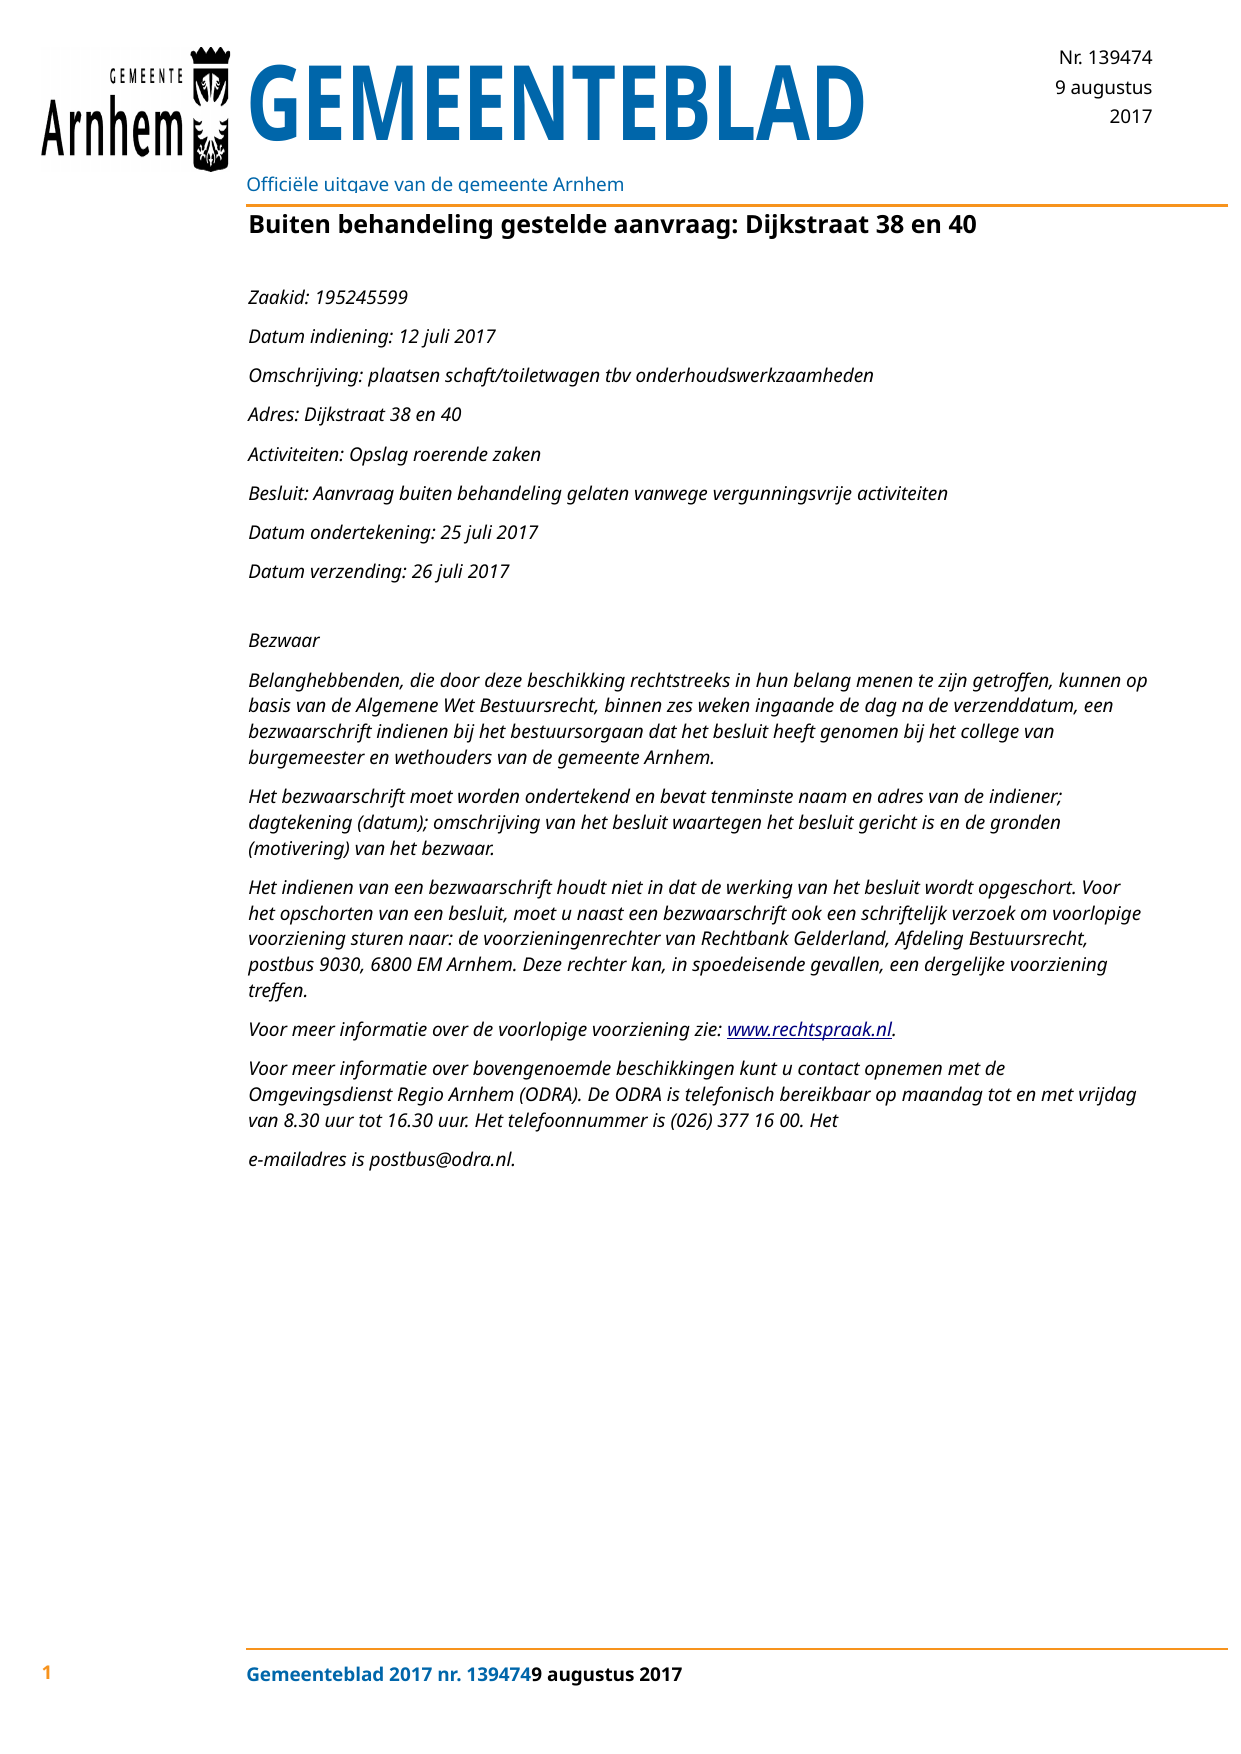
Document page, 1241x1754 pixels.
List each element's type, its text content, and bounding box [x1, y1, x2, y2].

text Datum indiening: 12 juli 2017 [248, 323, 1152, 349]
text Adres: Dijkstraat 38 en 40 [248, 402, 1152, 427]
text Voor meer informatie over de voorlopige voorziening zie: www.rechtspraak.nl. [248, 1016, 1152, 1042]
text Buiten behandeling gestelde aanvraag: Dijkstraat 38 en 40 [248, 207, 1152, 241]
text Voor meer informatie over bovengenoemde beschikkingen kunt u contact opnemen met de Omgevingsdienst Regio Arnhem (ODRA). De ODRA is telefonisch bereikbaar op maandag tot en met vrijdag van 8.30 uur tot 16.30 uur. Het telefoonnummer is (026) 377 16 00. Het [248, 1056, 1152, 1133]
text Besluit: Aanvraag buiten behandeling gelaten vanwege vergunningsvrije activiteiten [248, 480, 1152, 506]
text Belanghebbenden, die door deze beschikking rechtstreeks in hun belang menen te zijn getroffen, kunnen op basis van de Algemene Wet Bestuursrecht, binnen zes weken ingaande de dag na de verzenddatum, een bezwaarschrift indienen bij het bestuursorgaan dat het besluit heeft genomen bij het college van burgemeester en wethouders van de gemeente Arnhem. [248, 667, 1152, 770]
text Het indienen van een bezwaarschrift houdt niet in dat de werking van het besluit wordt opgeschort. Voor het opschorten van een besluit, moet u naast een bezwaarschrift ook een schriftelijk verzoek om voorlopige voorziening sturen naar: de voorzieningenrechter van Rechtbank Gelderland, Afdeling Bestuursrecht, postbus 9030, 6800 EM Arnhem. Deze rechter kan, in spoedeisende gevallen, een dergelijke voorziening treffen. [248, 874, 1152, 1003]
text Bezwaar [248, 628, 1152, 653]
text Datum verzending: 26 juli 2017 [248, 559, 1152, 584]
picture [41, 47, 231, 172]
text Zaakid: 195245599 [248, 284, 1152, 309]
text e-mailadres is postbus@odra.nl. [248, 1146, 1152, 1172]
text Activiteiten: Opslag roerende zaken [248, 441, 1152, 467]
text Datum ondertekening: 25 juli 2017 [248, 519, 1152, 545]
text Omschrijving: plaatsen schaft/toiletwagen tbv onderhoudswerkzaamheden [248, 362, 1152, 388]
text Het bezwaarschrift moet worden ondertekend en bevat tenminste naam en adres van de indiener; dagtekening (datum); omschrijving van het besluit waartegen het besluit gericht is en de gronden (motivering) van het bezwaar. [248, 783, 1152, 861]
